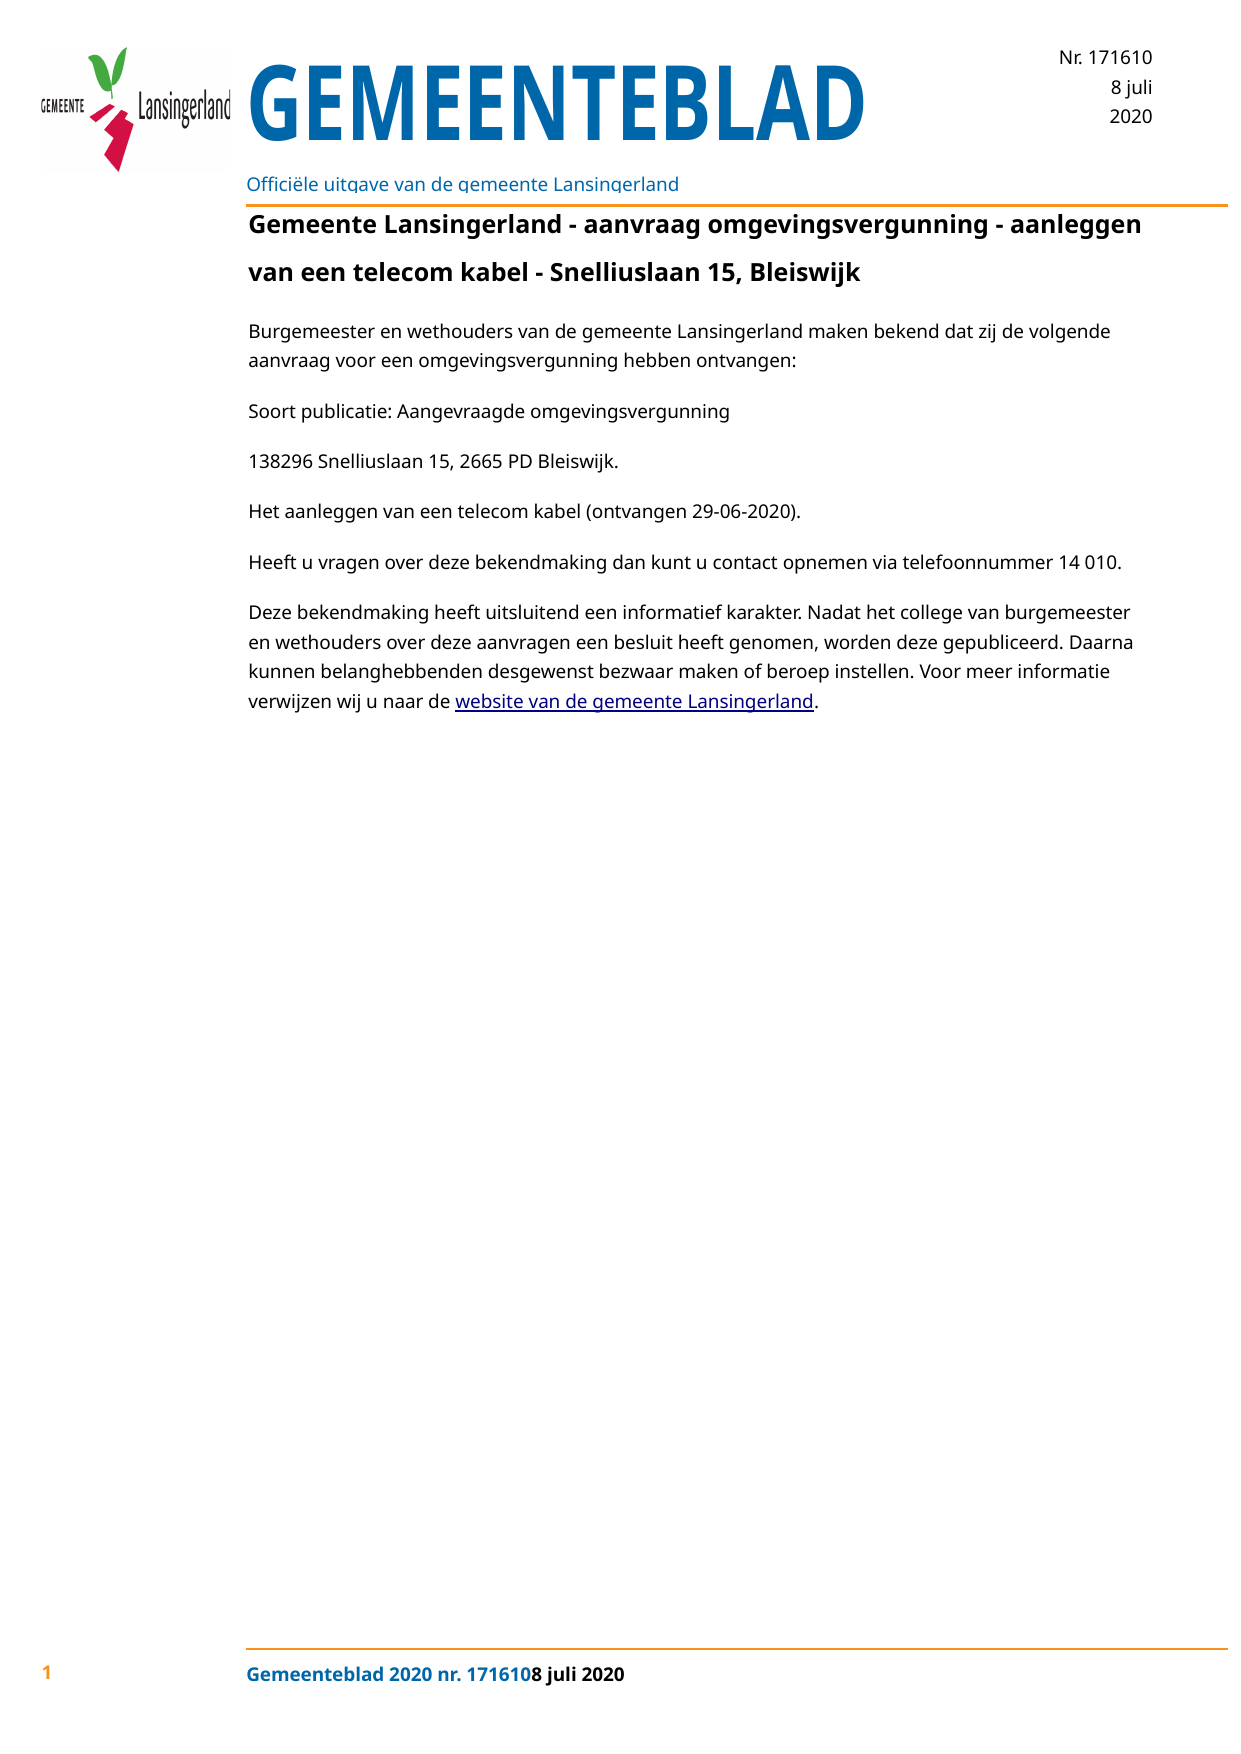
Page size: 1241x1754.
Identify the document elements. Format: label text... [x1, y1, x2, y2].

text Soort publicatie: Aangevraagde omgevingsvergunning [248, 398, 1152, 424]
text Het aanleggen van een telecom kabel (ontvangen 29-06-2020). [248, 499, 1152, 524]
text 138296 Snelliuslaan 15, 2665 PD Bleiswijk. [248, 448, 1152, 474]
text Burgemeester en wethouders van de gemeente Lansingerland maken bekend dat zij de volgende aanvraag voor een omgevingsvergunning hebben ontvangen: [248, 318, 1152, 373]
text Gemeente Lansingerland - aanvraag omgevingsvergunning - aanleggen van een telecom kabel - Snelliuslaan 15, Bleiswijk [248, 207, 1152, 288]
picture [41, 47, 231, 172]
text Deze bekendmaking heeft uitsluitend een informatief karakter. Nadat het college van burgemeester en wethouders over deze aanvragen een besluit heeft genomen, worden deze gepubliceerd. Daarna kunnen belanghebbenden desgewenst bezwaar maken of beroep instellen. Voor meer informatie verwijzen wij u naar de website van de gemeente Lansingerland. [248, 599, 1152, 714]
text Heeft u vragen over deze bekendmaking dan kunt u contact opnemen via telefoonnummer 14 010. [248, 549, 1152, 575]
